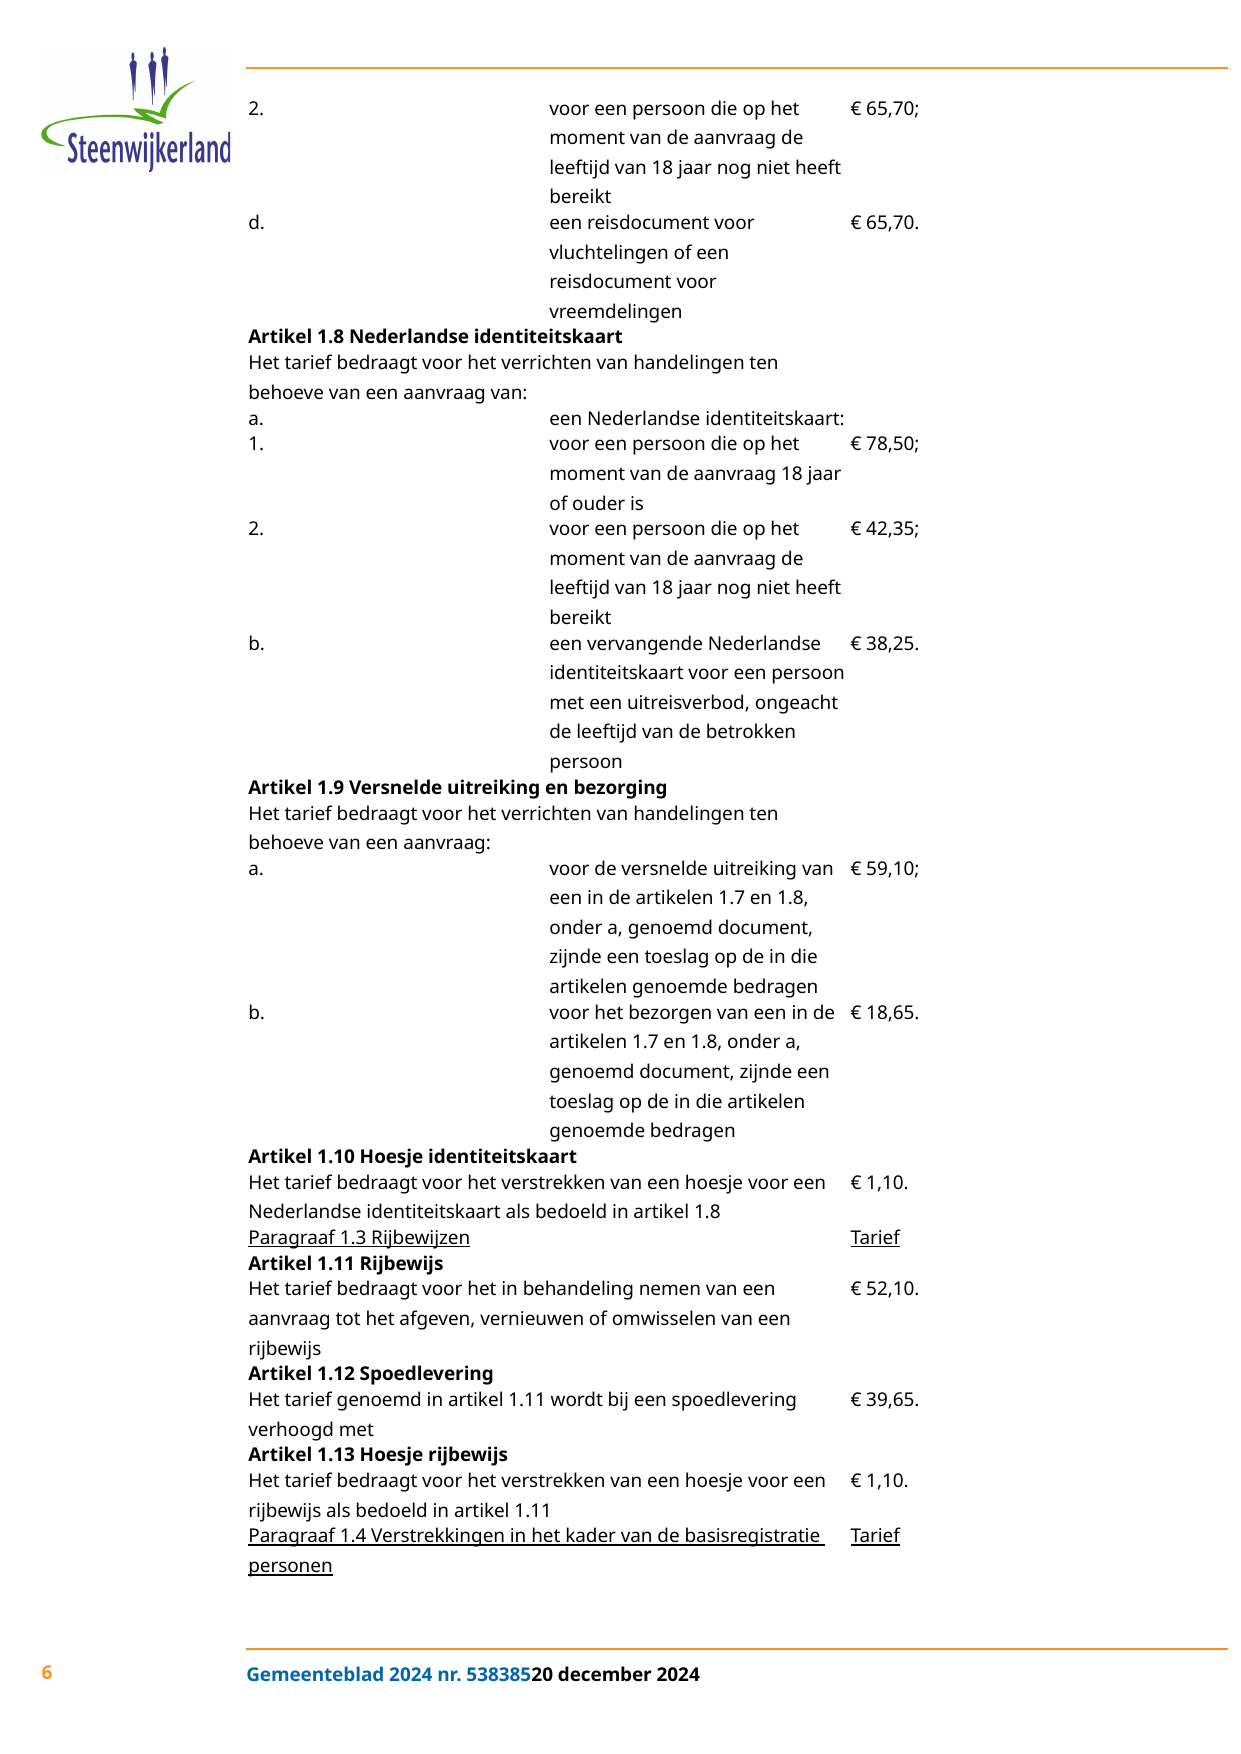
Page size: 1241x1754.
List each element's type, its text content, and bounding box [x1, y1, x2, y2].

table_cell [850, 800, 1152, 855]
table_cell voor de versnelde uitreiking van een in de artikelen 1.7 en 1.8, onder a, genoemd document, zijnde een toeslag op de in die artikelen genoemde bedragen [549, 855, 850, 999]
table_cell b. [248, 999, 549, 1143]
table_cell b. [248, 630, 549, 774]
table_cell een vervangende Nederlandse identiteitskaart voor een persoon met een uitreisverbod, ongeacht de leeftijd van de betrokken persoon [549, 630, 850, 774]
table_cell € 39,65. [850, 1386, 1152, 1442]
table_cell voor een persoon die op het moment van de aanvraag 18 jaar of ouder is [549, 431, 850, 515]
table_cell Artikel 1.10 Hoesje identiteitskaart [248, 1143, 850, 1169]
table_cell € 65,70. [850, 209, 1152, 324]
table_cell a. [248, 405, 549, 431]
table_cell Artikel 1.9 Versnelde uitreiking en bezorging [248, 774, 850, 800]
table_cell Het tarief bedraagt voor het verrichten van handelingen ten behoeve van een aanvraag: [248, 800, 850, 855]
table_cell [850, 1578, 1152, 1604]
table_cell Het tarief bedraagt voor het verstrekken van een hoesje voor een Nederlandse identiteitskaart als bedoeld in artikel 1.8 [248, 1169, 850, 1224]
table_cell [850, 1361, 1152, 1386]
table_cell € 38,25. [850, 630, 1152, 774]
table_cell Tarief [850, 1523, 1152, 1578]
table_cell Paragraaf 1.3 Rijbewijzen [248, 1224, 850, 1250]
table_cell Tarief [850, 1224, 1152, 1250]
table_cell een reisdocument voor vluchtelingen of een reisdocument voor vreemdelingen [549, 209, 850, 324]
picture [41, 47, 231, 172]
table_cell 2. [248, 95, 549, 209]
table_cell Paragraaf 1.4 Verstrekkingen in het kader van de basisregistratie personen [248, 1523, 850, 1578]
table_cell [850, 350, 1152, 405]
table_cell Artikel 1.11 Rijbewijs [248, 1250, 850, 1276]
table_cell d. [248, 209, 549, 324]
table_cell € 1,10. [850, 1169, 1152, 1224]
table_cell a. [248, 855, 549, 999]
table_cell € 1,10. [850, 1467, 1152, 1523]
table_cell € 78,50; [850, 431, 1152, 515]
table_cell Artikel 1.12 Spoedlevering [248, 1361, 850, 1386]
table_cell € 42,35; [850, 515, 1152, 630]
table_cell [850, 1143, 1152, 1169]
table_cell voor een persoon die op het moment van de aanvraag de leeftijd van 18 jaar nog niet heeft bereikt [549, 515, 850, 630]
table_cell Het tarief bedraagt voor het verstrekken van een hoesje voor een rijbewijs als bedoeld in artikel 1.11 [248, 1467, 850, 1523]
table_cell € 65,70; [850, 95, 1152, 209]
table_cell € 59,10; [850, 855, 1152, 999]
table_cell [850, 324, 1152, 349]
table_cell Het tarief genoemd in artikel 1.11 wordt bij een spoedlevering verhoogd met [248, 1386, 850, 1442]
table_cell € 18,65. [850, 999, 1152, 1143]
table_cell 1. [248, 431, 549, 515]
table_cell voor het bezorgen van een in de artikelen 1.7 en 1.8, onder a, genoemd document, zijnde een toeslag op de in die artikelen genoemde bedragen [549, 999, 850, 1143]
table_cell Het tarief bedraagt voor het verrichten van handelingen ten behoeve van een aanvraag van: [248, 350, 850, 405]
table_cell Het tarief bedraagt voor het in behandeling nemen van een aanvraag tot het afgeven, vernieuwen of omwisselen van een rijbewijs [248, 1276, 850, 1361]
table_cell een Nederlandse identiteitskaart: [549, 405, 850, 431]
table_cell [850, 405, 1152, 431]
table_cell Artikel 1.13 Hoesje rijbewijs [248, 1442, 850, 1467]
table_cell € 52,10. [850, 1276, 1152, 1361]
table_cell 2. [248, 515, 549, 630]
table_cell [850, 774, 1152, 800]
table_cell [850, 1442, 1152, 1467]
table_cell [850, 1250, 1152, 1276]
table_cell [248, 1578, 850, 1604]
table_cell voor een persoon die op het moment van de aanvraag de leeftijd van 18 jaar nog niet heeft bereikt [549, 95, 850, 209]
table_cell Artikel 1.8 Nederlandse identiteitskaart [248, 324, 850, 349]
